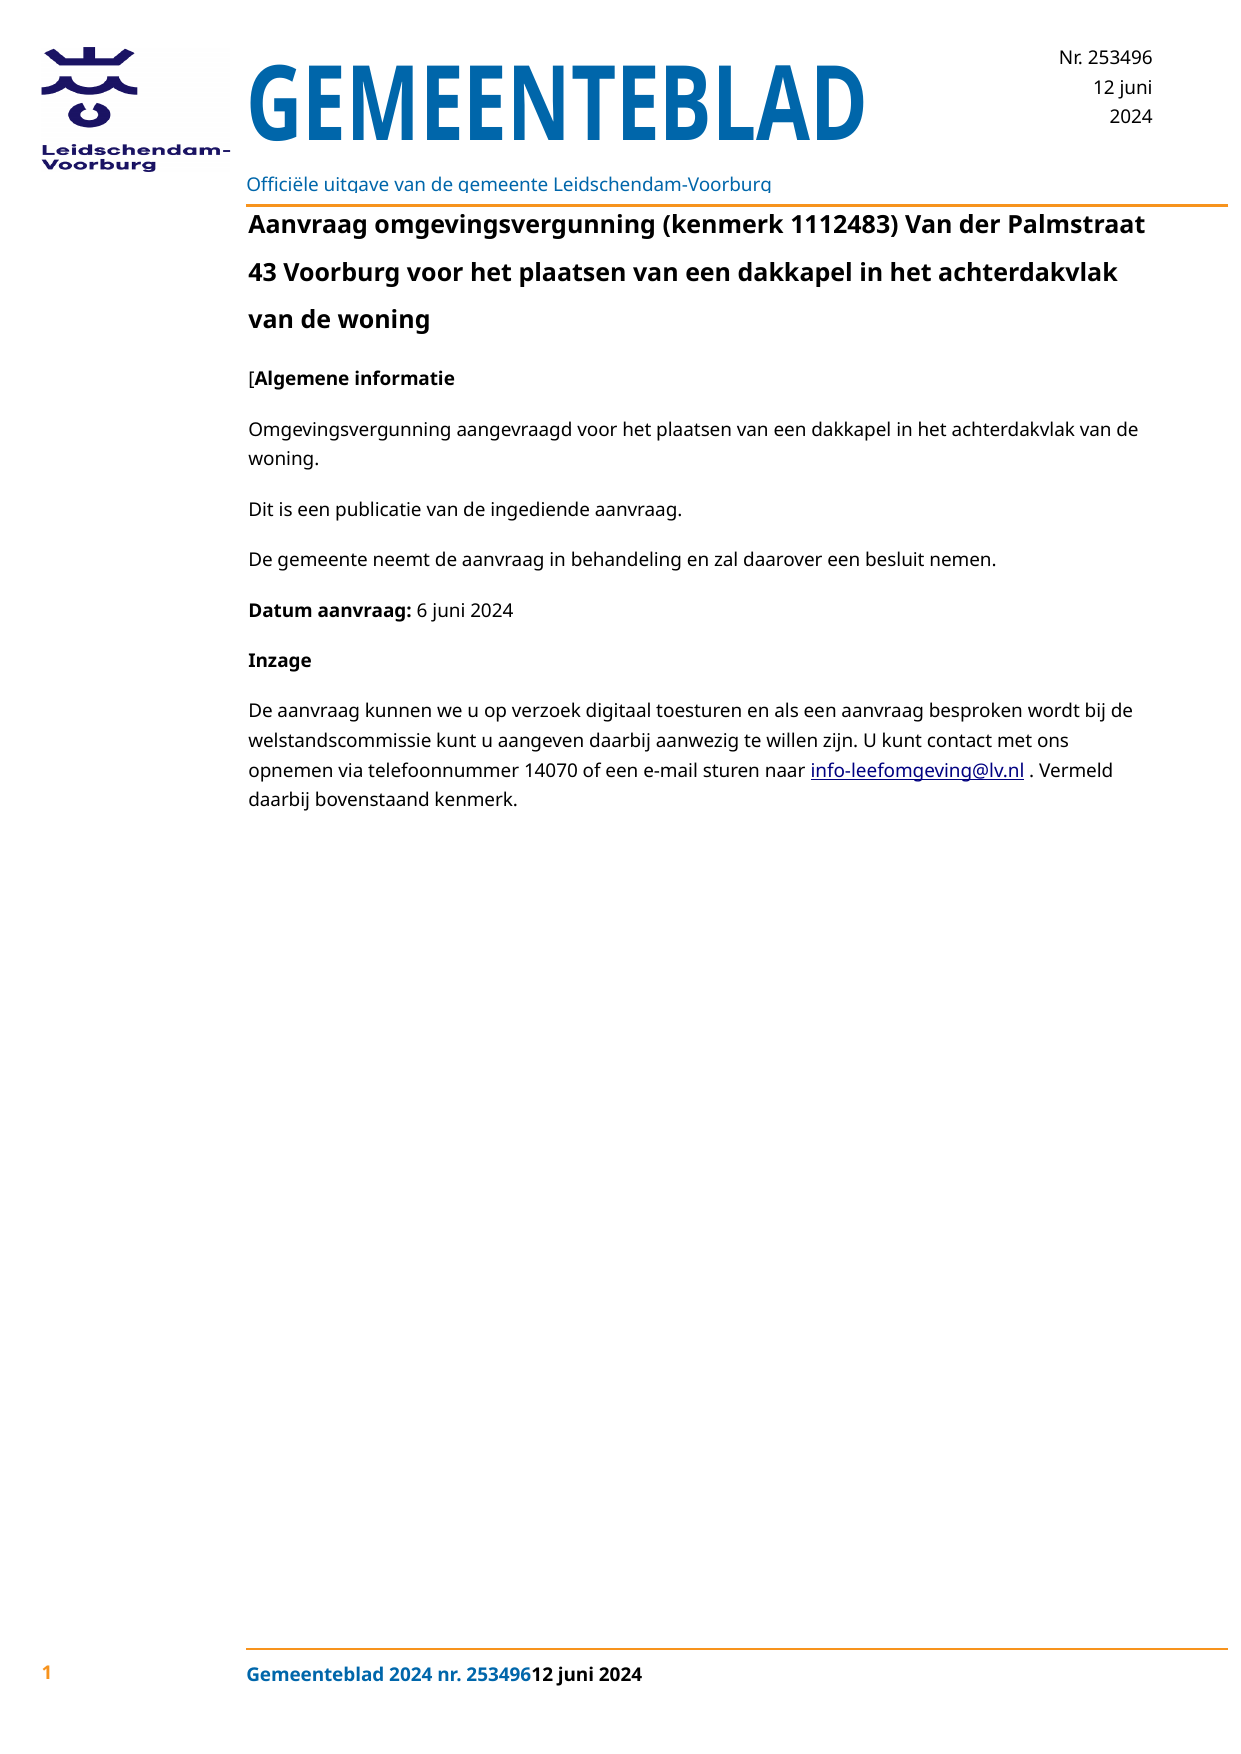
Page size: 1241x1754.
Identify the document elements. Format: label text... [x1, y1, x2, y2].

text Dit is een publicatie van de ingediende aanvraag. [248, 496, 1152, 522]
text Datum aanvraag: 6 juni 2024 [248, 597, 1152, 622]
text Aanvraag omgevingsvergunning (kenmerk 1112483) Van der Palmstraat 43 Voorburg voor het plaatsen van een dakkapel in het achterdakvlak van de woning [248, 207, 1152, 336]
text Inzage [248, 647, 1152, 673]
text De aanvraag kunnen we u op verzoek digitaal toesturen en als een aanvraag besproken wordt bij de welstandscommissie kunt u aangeven daarbij aanwezig te willen zijn. U kunt contact met ons opnemen via telefoonnummer 14070 of een e-mail sturen naar info-leefomgeving@lv.nl . Vermeld daarbij bovenstaand kenmerk. [248, 698, 1152, 812]
picture [41, 47, 231, 172]
text [Algemene informatie [248, 366, 1152, 391]
text De gemeente neemt de aanvraag in behandeling en zal daarover een besluit nemen. [248, 546, 1152, 572]
text Omgevingsvergunning aangevraagd voor het plaatsen van een dakkapel in het achterdakvlak van de woning. [248, 416, 1152, 471]
